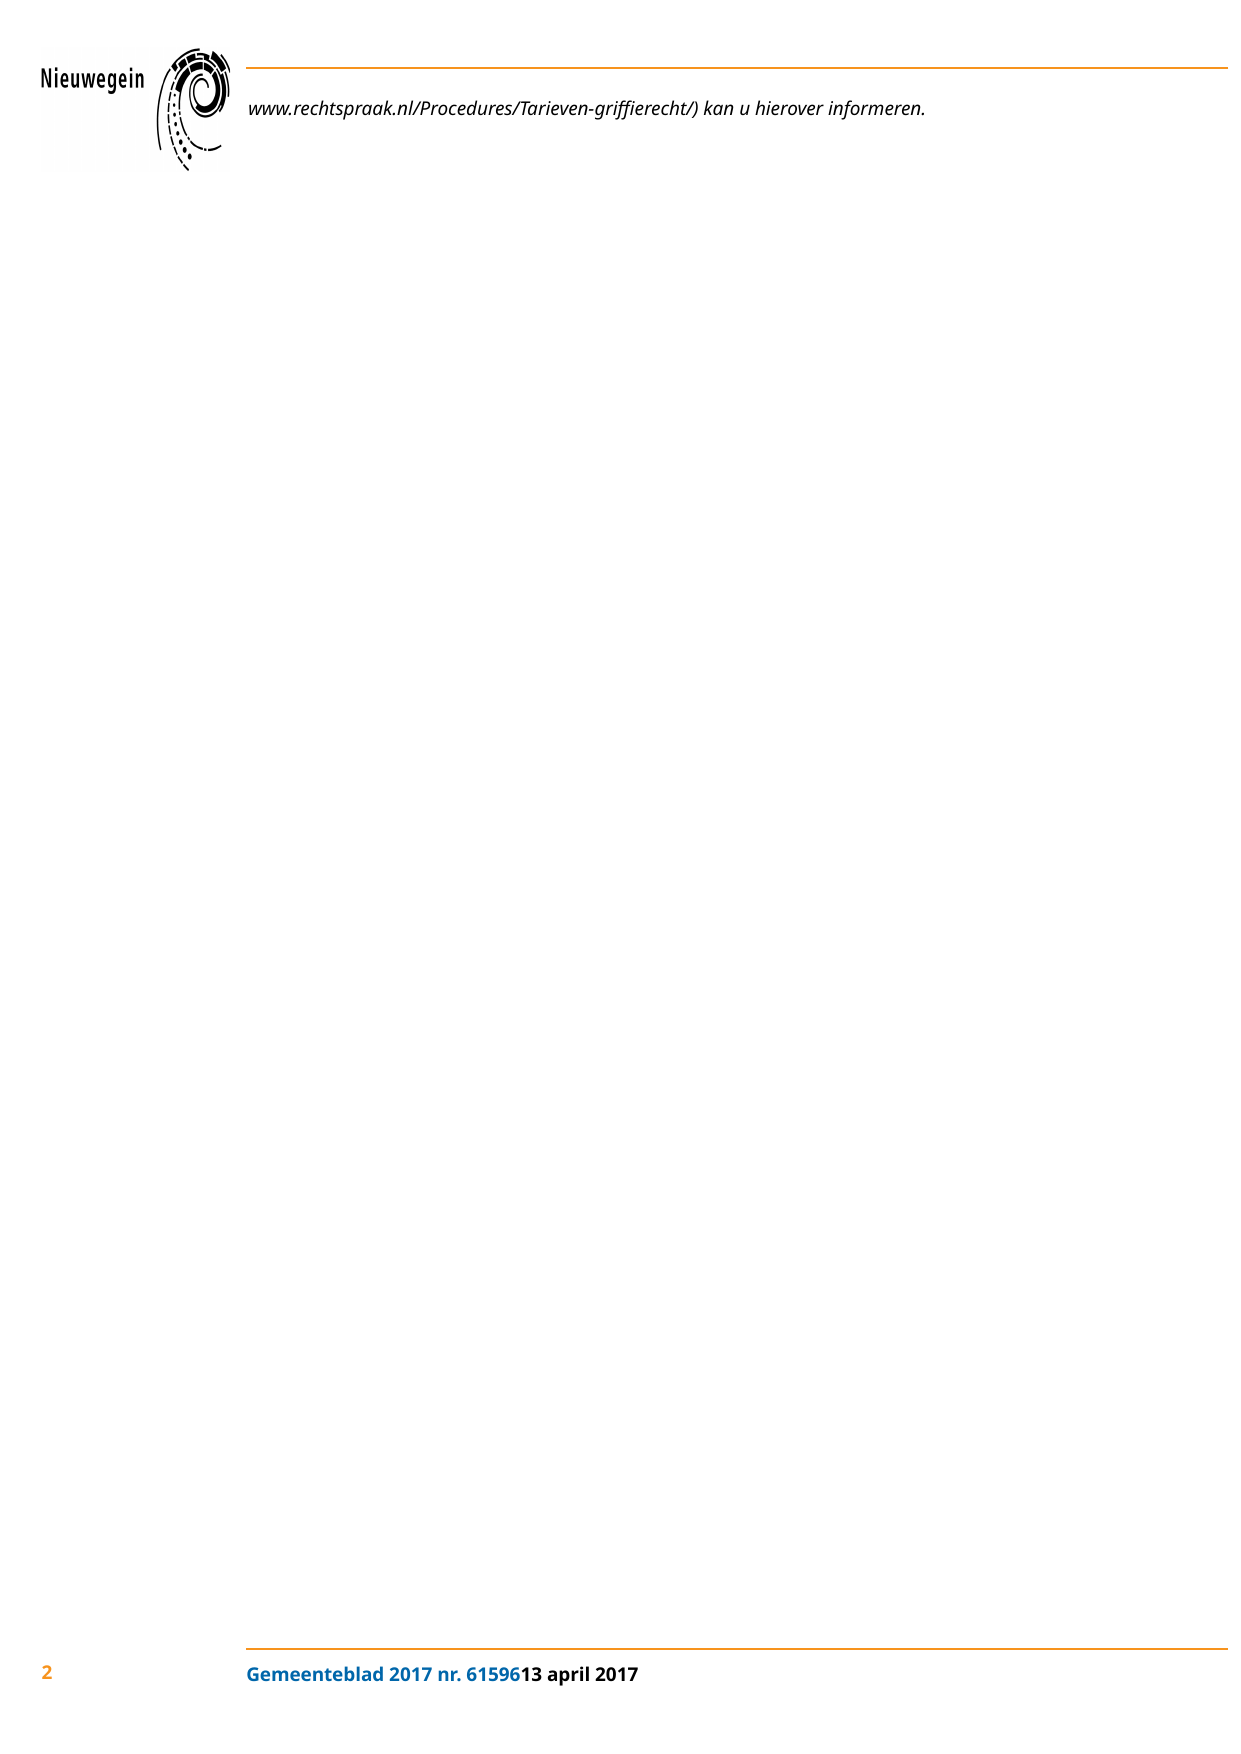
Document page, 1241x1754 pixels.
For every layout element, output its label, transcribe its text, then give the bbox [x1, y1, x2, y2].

picture [41, 47, 231, 172]
text www.rechtspraak.nl/Procedures/Tarieven-griffierecht/) kan u hierover informeren. [248, 95, 1152, 121]
